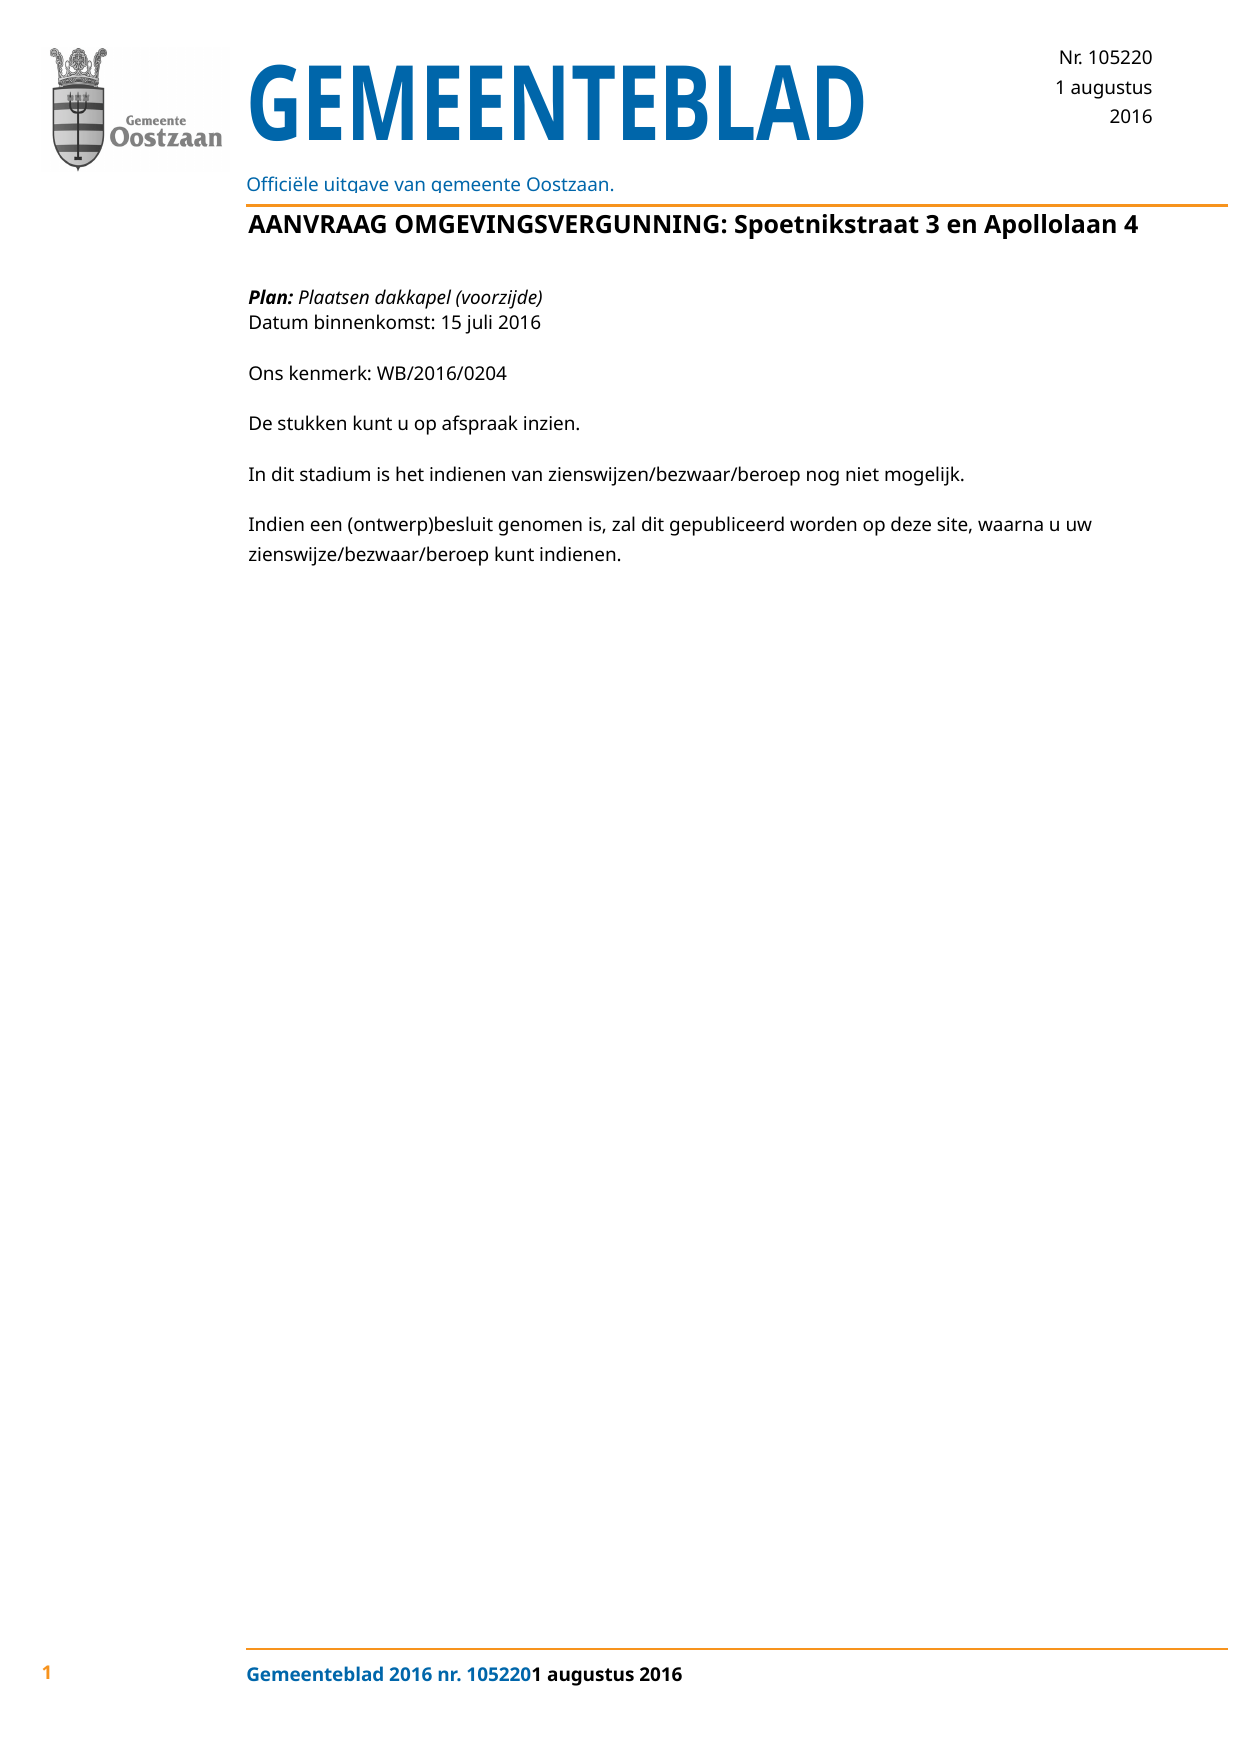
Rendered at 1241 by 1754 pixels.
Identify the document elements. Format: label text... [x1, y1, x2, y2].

text Plan: Plaatsen dakkapel (voorzijde) [248, 284, 1152, 309]
text Datum binnenkomst: 15 juli 2016 [248, 309, 1152, 335]
text Indien een (ontwerp)besluit genomen is, zal dit gepubliceerd worden op deze site, waarna u uw zienswijze/bezwaar/beroep kunt indienen. [248, 511, 1152, 567]
text Ons kenmerk: WB/2016/0204 [248, 360, 1152, 386]
text In dit stadium is het indienen van zienswijzen/bezwaar/beroep nog niet mogelijk. [248, 461, 1152, 487]
text De stukken kunt u op afspraak inzien. [248, 410, 1152, 436]
text AANVRAAG OMGEVINGSVERGUNNING: Spoetnikstraat 3 en Apollolaan 4 [248, 207, 1152, 241]
picture [41, 47, 231, 172]
